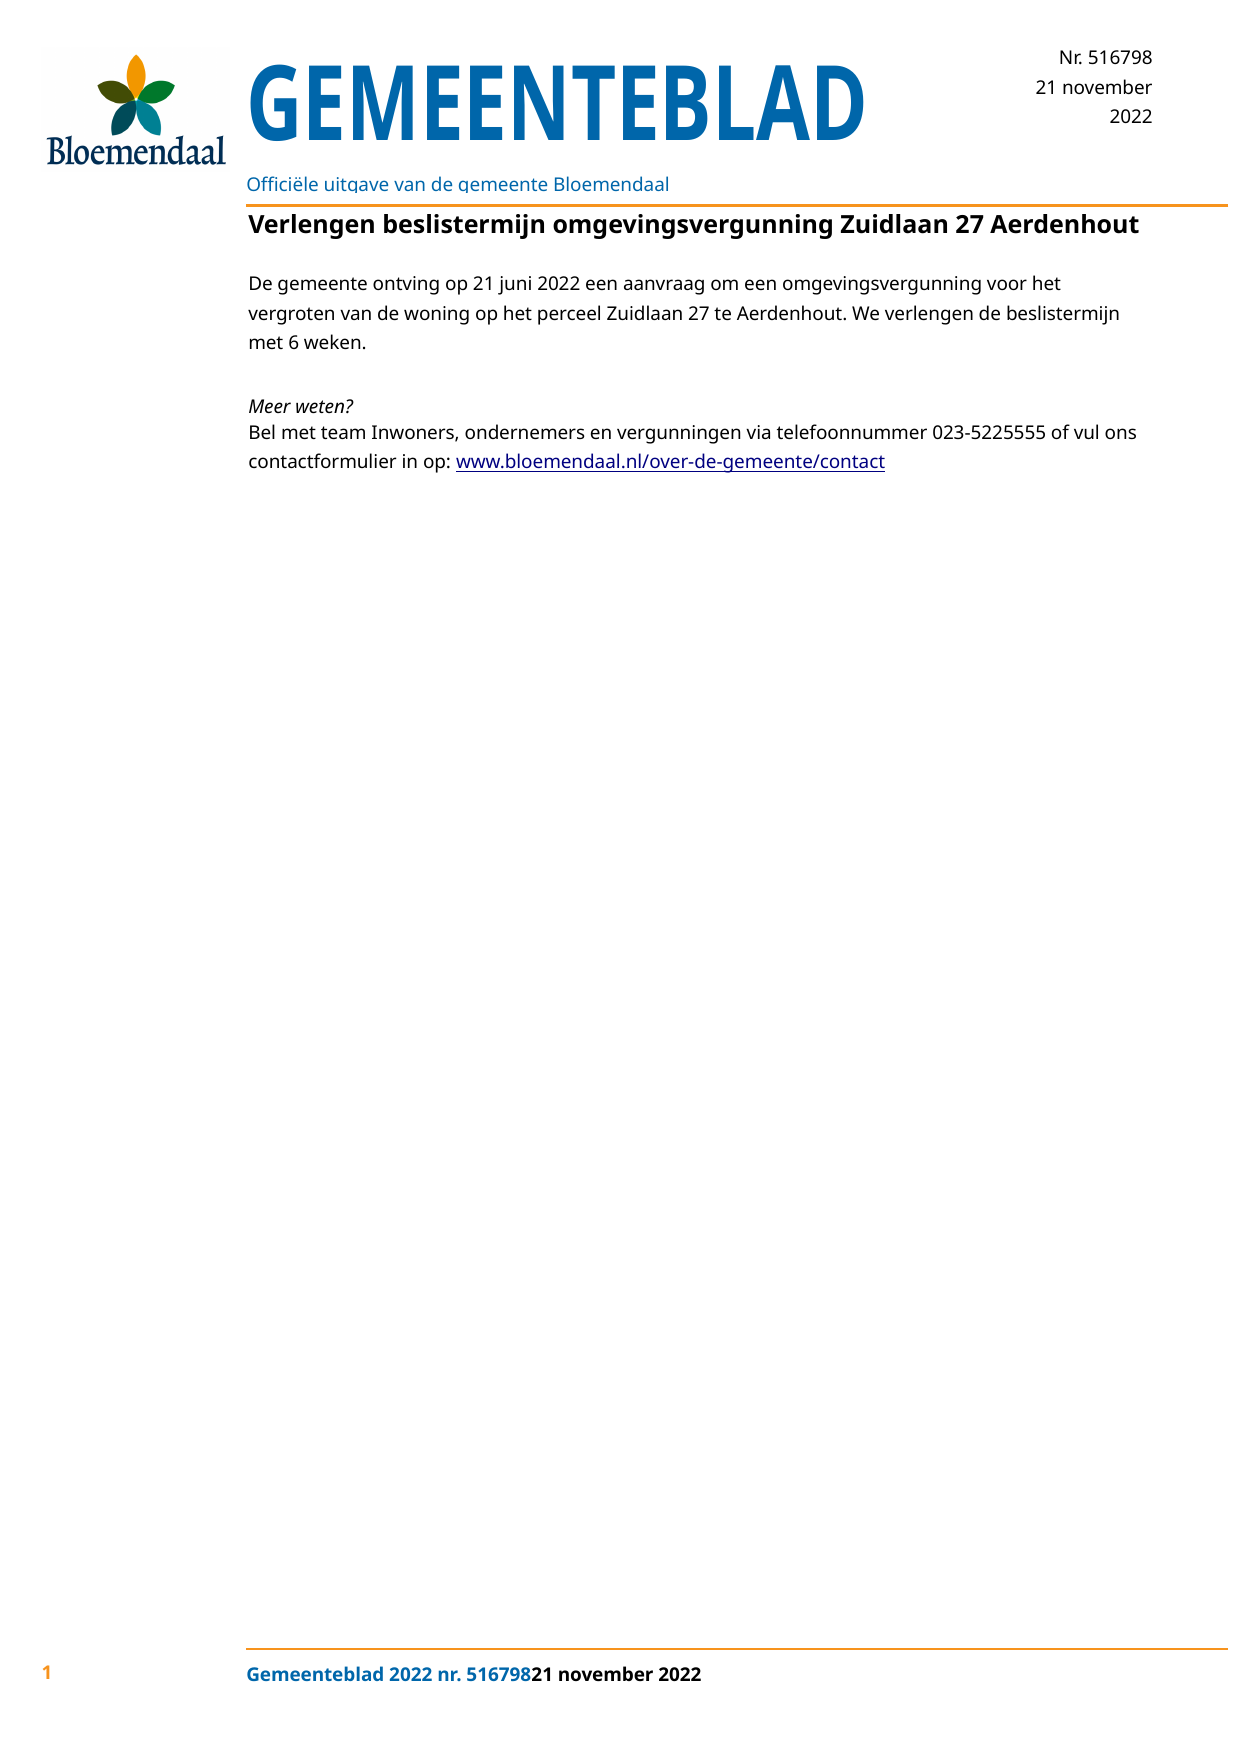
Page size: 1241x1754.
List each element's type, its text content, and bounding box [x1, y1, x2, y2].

text De gemeente ontving op 21 juni 2022 een aanvraag om een omgevingsvergunning voor het vergroten van de woning op het perceel Zuidlaan 27 te Aerdenhout. We verlengen de beslistermijn met 6 weken. [248, 270, 1152, 355]
text Meer weten? [248, 393, 1152, 419]
text Verlengen beslistermijn omgevingsvergunning Zuidlaan 27 Aerdenhout [248, 207, 1152, 241]
text Bel met team Inwoners, ondernemers en vergunningen via telefoonnummer 023-5225555 of vul ons contactformulier in op: www.bloemendaal.nl/over-de-gemeente/contact [248, 419, 1152, 474]
picture [41, 47, 231, 172]
